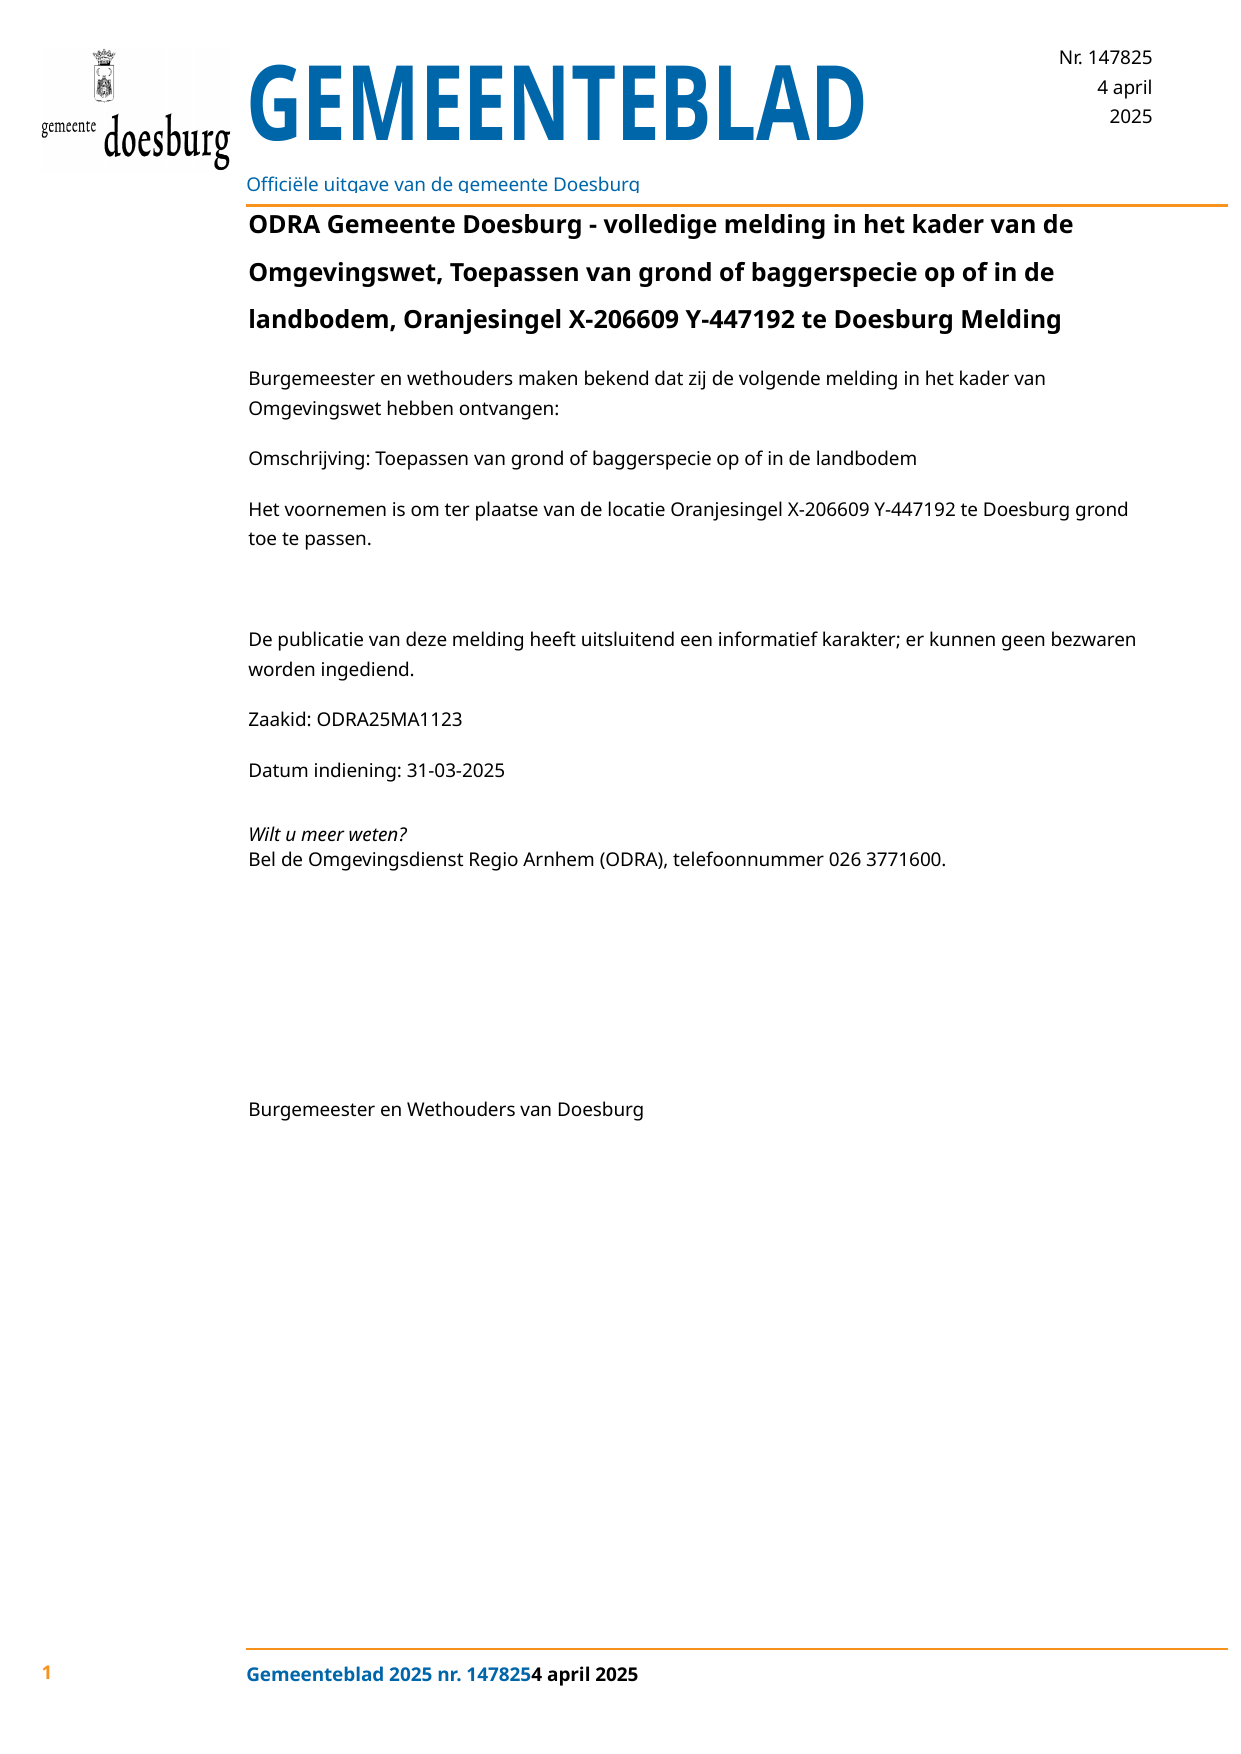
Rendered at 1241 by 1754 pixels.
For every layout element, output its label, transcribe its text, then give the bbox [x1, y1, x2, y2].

text Bel de Omgevingsdienst Regio Arnhem (ODRA), telefoonnummer 026 3771600. [248, 846, 1152, 872]
text ODRA Gemeente Doesburg - volledige melding in het kader van de Omgevingswet, Toepassen van grond of baggerspecie op of in de landbodem, Oranjesingel X-206609 Y-447192 te Doesburg Melding [248, 207, 1152, 336]
text Het voornemen is om ter plaatse van de locatie Oranjesingel X-206609 Y-447192 te Doesburg grond toe te passen. [248, 496, 1152, 551]
picture [41, 47, 231, 172]
text De publicatie van deze melding heeft uitsluitend een informatief karakter; er kunnen geen bezwaren worden ingediend. [248, 626, 1152, 682]
text Zaakid: ODRA25MA1123 [248, 706, 1152, 732]
text Burgemeester en Wethouders van Doesburg [248, 1096, 1152, 1122]
text Wilt u meer weten? [248, 821, 1152, 846]
text Burgemeester en wethouders maken bekend dat zij de volgende melding in het kader van Omgevingswet hebben ontvangen: [248, 366, 1152, 421]
text Datum indiening: 31-03-2025 [248, 757, 1152, 782]
text Omschrijving: Toepassen van grond of baggerspecie op of in de landbodem [248, 446, 1152, 471]
